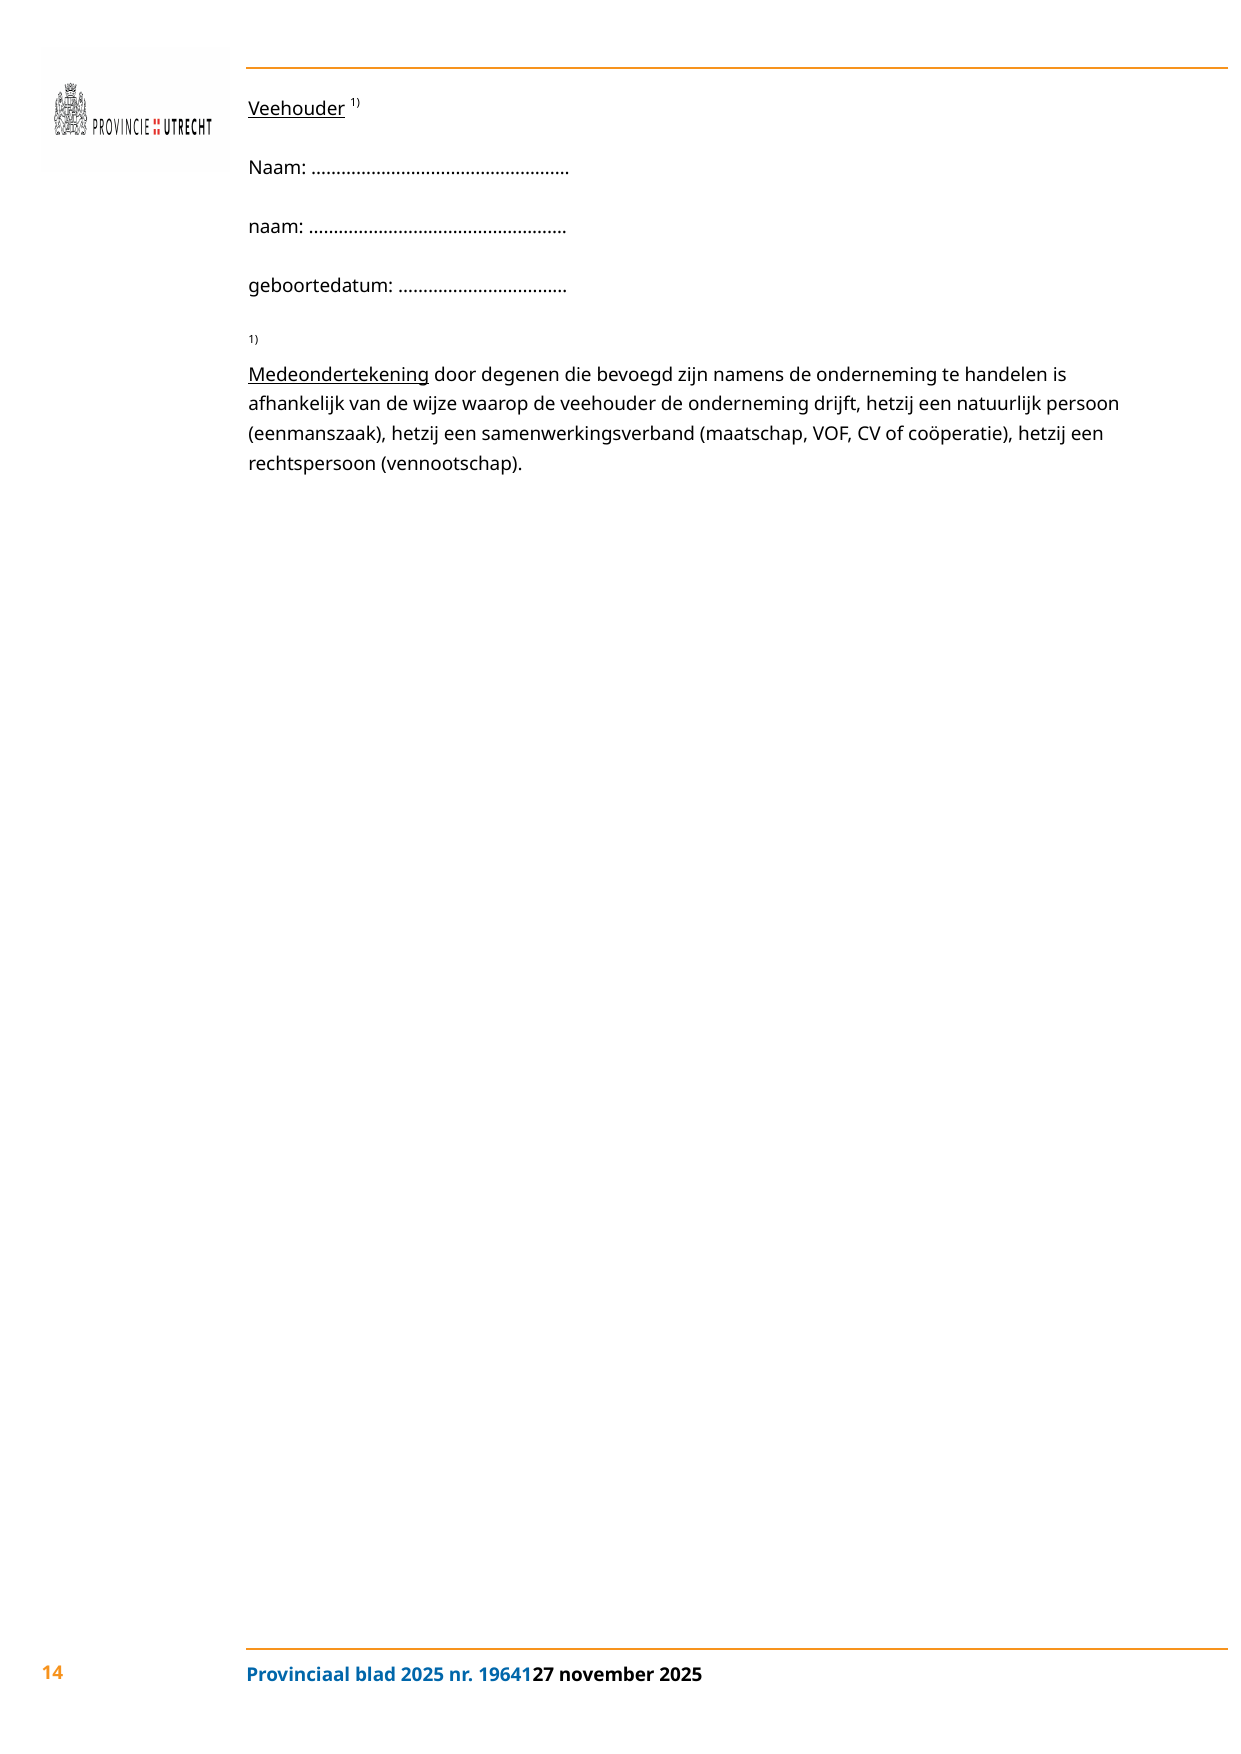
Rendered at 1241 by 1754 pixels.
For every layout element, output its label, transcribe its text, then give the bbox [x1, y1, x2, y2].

text naam: ……………………………………………. [248, 213, 1152, 239]
text Medeondertekening door degenen die bevoegd zijn namens de onderneming te handelen is afhankelijk van de wijze waarop de veehouder de onderneming drijft, hetzij een natuurlijk persoon (eenmanszaak), hetzij een samenwerkingsverband (maatschap, VOF, CV of coöperatie), hetzij een rechtspersoon (vennootschap). [248, 361, 1152, 476]
picture [41, 47, 231, 172]
text 1) [248, 331, 1152, 357]
text Veehouder 1) [248, 95, 1152, 121]
text Naam: ……………………………………………. [248, 154, 1152, 180]
text geboortedatum: …………………….……… [248, 272, 1152, 298]
